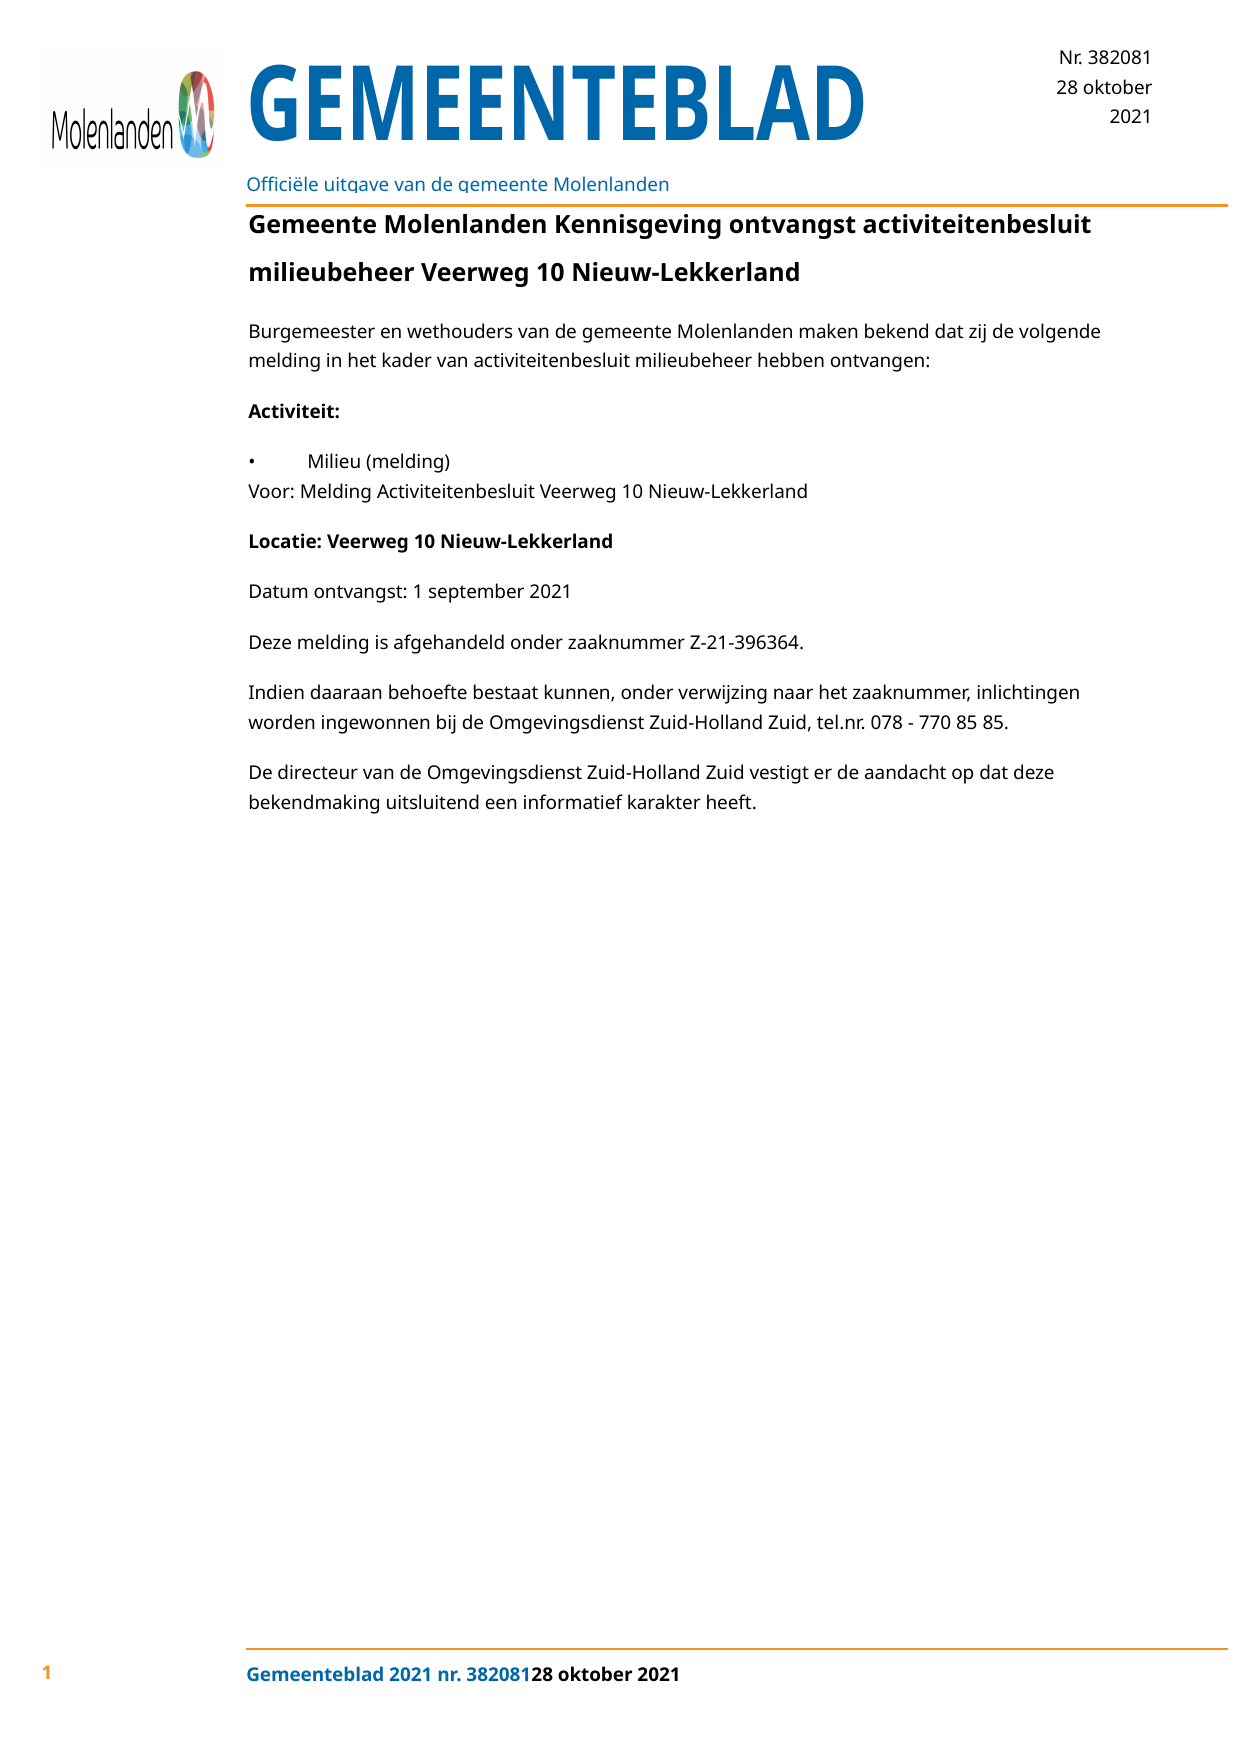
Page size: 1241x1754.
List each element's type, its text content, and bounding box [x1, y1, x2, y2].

text Datum ontvangst: 1 september 2021 [248, 579, 1152, 604]
picture [41, 47, 231, 172]
text Activiteit: [248, 398, 1152, 424]
text Voor: Melding Activiteitenbesluit Veerweg 10 Nieuw-Lekkerland [248, 478, 1152, 504]
list Milieu (melding) [248, 448, 1152, 474]
text Indien daaraan behoefte bestaat kunnen, onder verwijzing naar het zaaknummer, inlichtingen worden ingewonnen bij de Omgevingsdienst Zuid-Holland Zuid, tel.nr. 078 - 770 85 85. [248, 679, 1152, 735]
text Burgemeester en wethouders van de gemeente Molenlanden maken bekend dat zij de volgende melding in het kader van activiteitenbesluit milieubeheer hebben ontvangen: [248, 318, 1152, 373]
text Deze melding is afgehandeld onder zaaknummer Z-21-396364. [248, 629, 1152, 655]
text Locatie: Veerweg 10 Nieuw-Lekkerland [248, 528, 1152, 554]
text Gemeente Molenlanden Kennisgeving ontvangst activiteitenbesluit milieubeheer Veerweg 10 Nieuw-Lekkerland [248, 207, 1152, 288]
text De directeur van de Omgevingsdienst Zuid-Holland Zuid vestigt er de aandacht op dat deze bekendmaking uitsluitend een informatief karakter heeft. [248, 759, 1152, 815]
